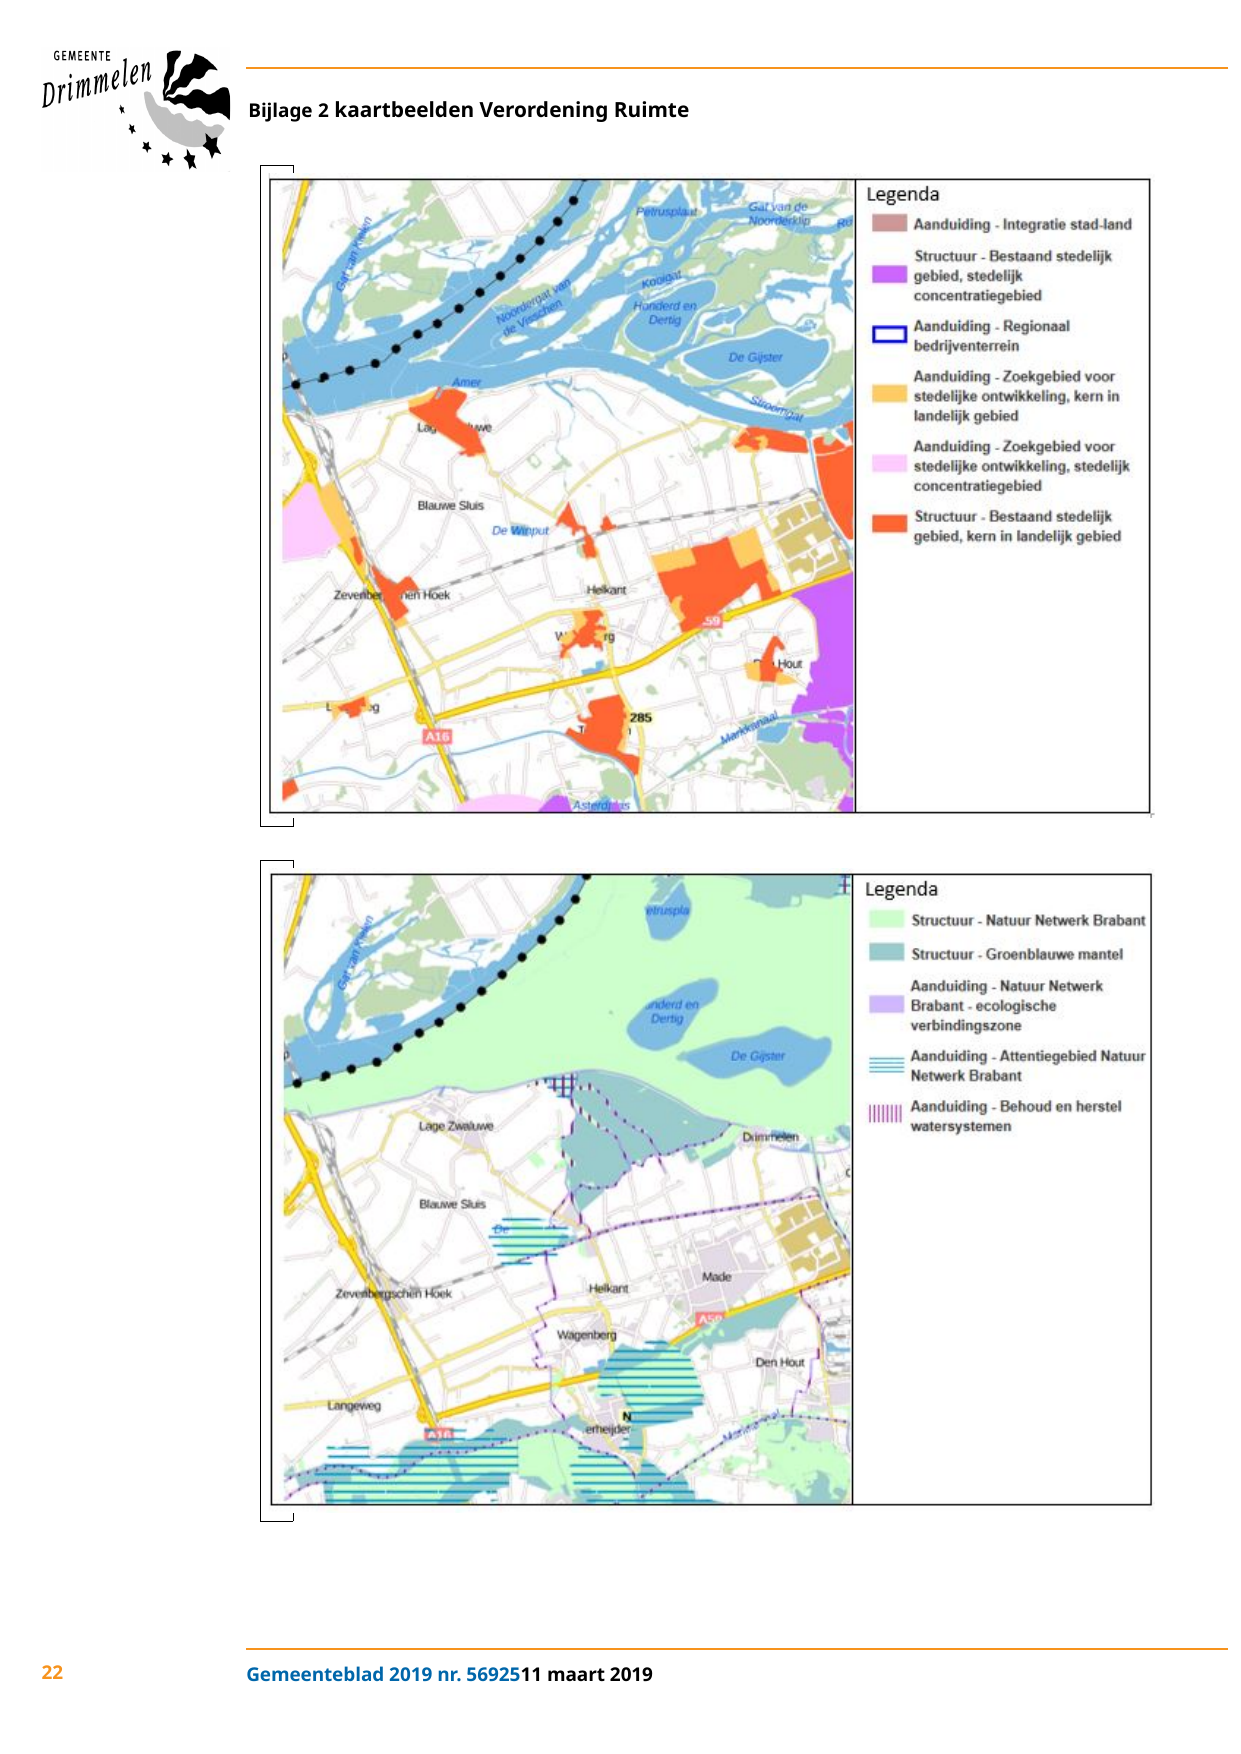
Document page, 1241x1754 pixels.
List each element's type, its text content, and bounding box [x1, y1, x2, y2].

picture [268, 868, 1155, 1513]
picture [268, 173, 1155, 818]
text Bijlage 2 kaartbeelden Verordening Ruimte [248, 95, 1152, 123]
picture [41, 47, 231, 172]
